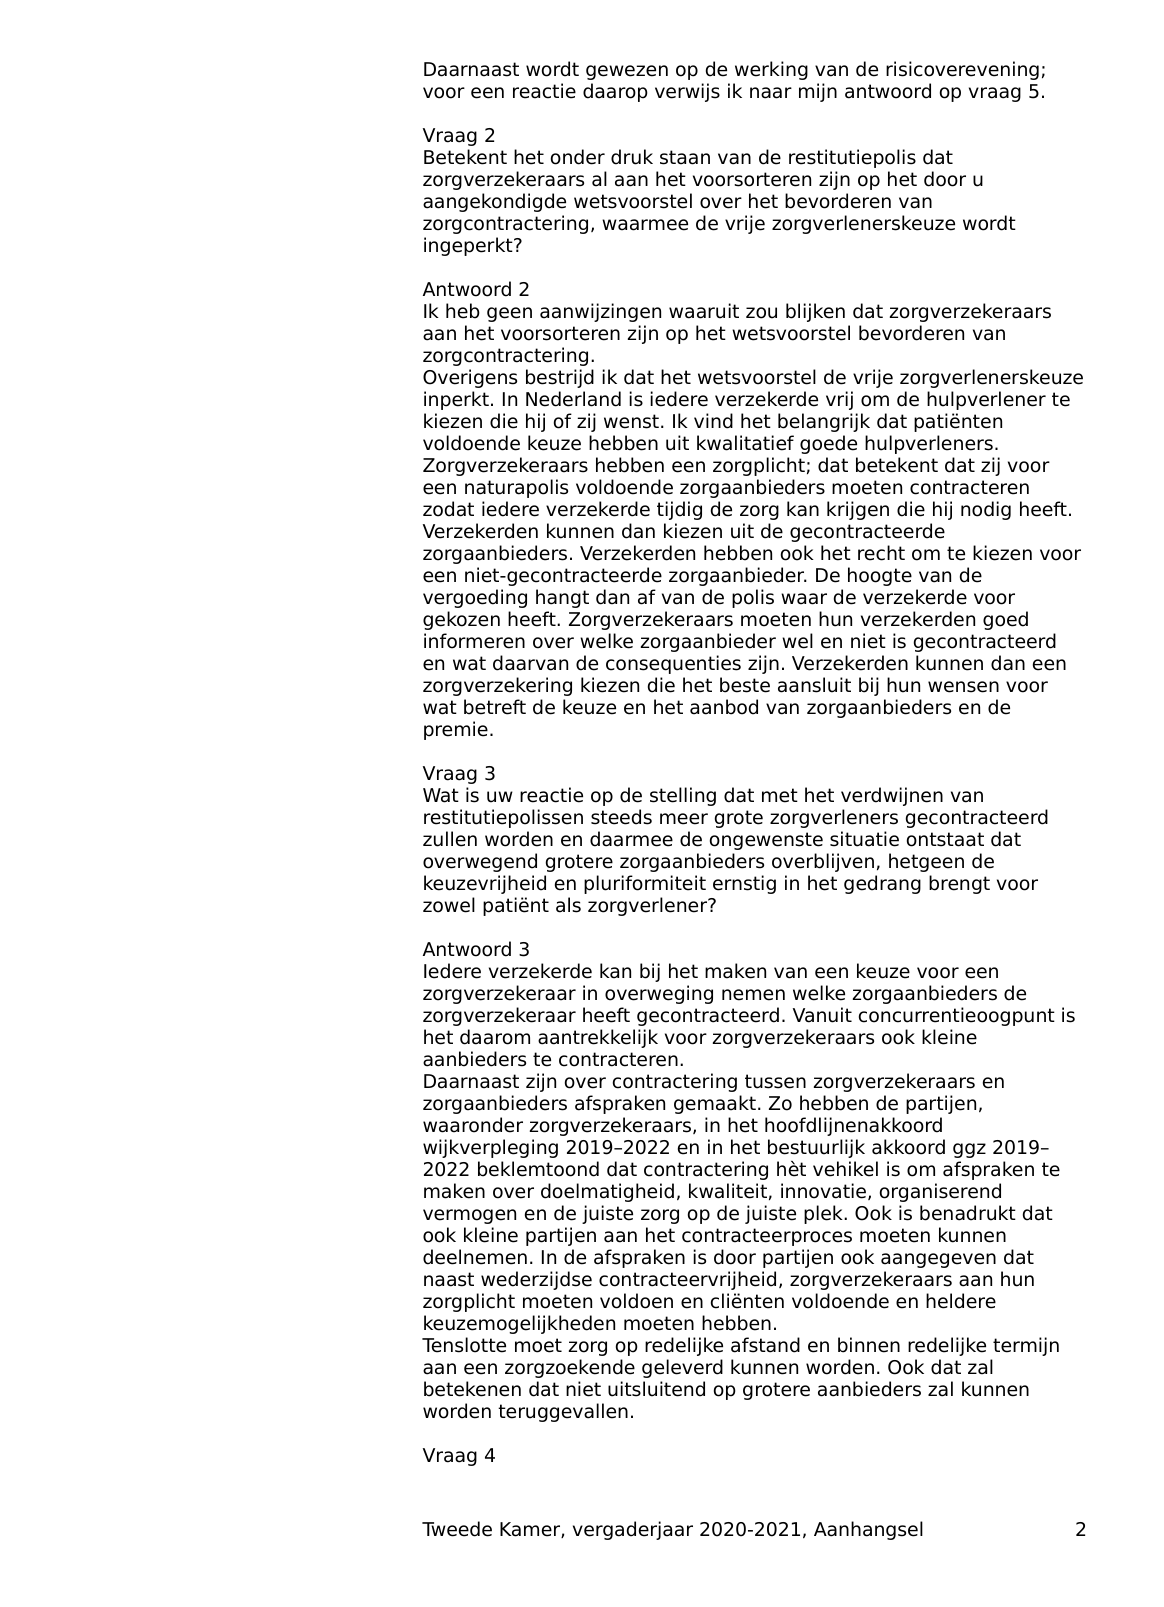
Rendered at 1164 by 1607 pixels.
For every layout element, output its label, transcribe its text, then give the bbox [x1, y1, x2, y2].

text Wat is uw reactie op de stelling dat met het verdwijnen van restitutiepolissen steeds meer grote zorgverleners gecontracteerd zullen worden en daarmee de ongewenste situatie ontstaat dat overwegend grotere zorgaanbieders overblijven, hetgeen de keuzevrijheid en pluriformiteit ernstig in het gedrang brengt voor zowel patiënt als zorgverlener? [422, 785, 1087, 917]
text Vraag 4 [422, 1445, 1087, 1467]
text Antwoord 2 [422, 279, 1087, 301]
text Daarnaast zijn over contractering tussen zorgverzekeraars en zorgaanbieders afspraken gemaakt. Zo hebben de partijen, waaronder zorgverzekeraars, in het hoofdlijnenakkoord wijkverpleging 2019–2022 en in het bestuurlijk akkoord ggz 2019–2022 beklemtoond dat contractering hèt vehikel is om afspraken te maken over doelmatigheid, kwaliteit, innovatie, organiserend vermogen en de juiste zorg op de juiste plek. Ook is benadrukt dat ook kleine partijen aan het contracteerproces moeten kunnen deelnemen. In de afspraken is door partijen ook aangegeven dat naast wederzijdse contracteervrijheid, zorgverzekeraars aan hun zorgplicht moeten voldoen en cliënten voldoende en heldere keuzemogelijkheden moeten hebben. [422, 1071, 1087, 1335]
text Daarnaast wordt gewezen op de werking van de risicoverevening; voor een reactie daarop verwijs ik naar mijn antwoord op vraag 5. [422, 59, 1087, 103]
text Iedere verzekerde kan bij het maken van een keuze voor een zorgverzekeraar in overweging nemen welke zorgaanbieders de zorgverzekeraar heeft gecontracteerd. Vanuit concurrentieoogpunt is het daarom aantrekkelijk voor zorgverzekeraars ook kleine aanbieders te contracteren. [422, 961, 1087, 1071]
text Ik heb geen aanwijzingen waaruit zou blijken dat zorgverzekeraars aan het voorsorteren zijn op het wetsvoorstel bevorderen van zorgcontractering. [422, 301, 1087, 367]
text Overigens bestrijd ik dat het wetsvoorstel de vrije zorgverlenerskeuze inperkt. In Nederland is iedere verzekerde vrij om de hulpverlener te kiezen die hij of zij wenst. Ik vind het belangrijk dat patiënten voldoende keuze hebben uit kwalitatief goede hulpverleners. Zorgverzekeraars hebben een zorgplicht; dat betekent dat zij voor een naturapolis voldoende zorgaanbieders moeten contracteren zodat iedere verzekerde tijdig de zorg kan krijgen die hij nodig heeft. Verzekerden kunnen dan kiezen uit de gecontracteerde zorgaanbieders. Verzekerden hebben ook het recht om te kiezen voor een niet-gecontracteerde zorgaanbieder. De hoogte van de vergoeding hangt dan af van de polis waar de verzekerde voor gekozen heeft. Zorgverzekeraars moeten hun verzekerden goed informeren over welke zorgaanbieder wel en niet is gecontracteerd en wat daarvan de consequenties zijn. Verzekerden kunnen dan een zorgverzekering kiezen die het beste aansluit bij hun wensen voor wat betreft de keuze en het aanbod van zorgaanbieders en de premie. [422, 367, 1087, 741]
text Betekent het onder druk staan van de restitutiepolis dat zorgverzekeraars al aan het voorsorteren zijn op het door u aangekondigde wetsvoorstel over het bevorderen van zorgcontractering, waarmee de vrije zorgverlenerskeuze wordt ingeperkt? [422, 147, 1087, 257]
text Vraag 2 [422, 125, 1087, 147]
text Antwoord 3 [422, 939, 1087, 961]
text Vraag 3 [422, 763, 1087, 785]
text Tenslotte moet zorg op redelijke afstand en binnen redelijke termijn aan een zorgzoekende geleverd kunnen worden. Ook dat zal betekenen dat niet uitsluitend op grotere aanbieders zal kunnen worden teruggevallen. [422, 1335, 1087, 1423]
